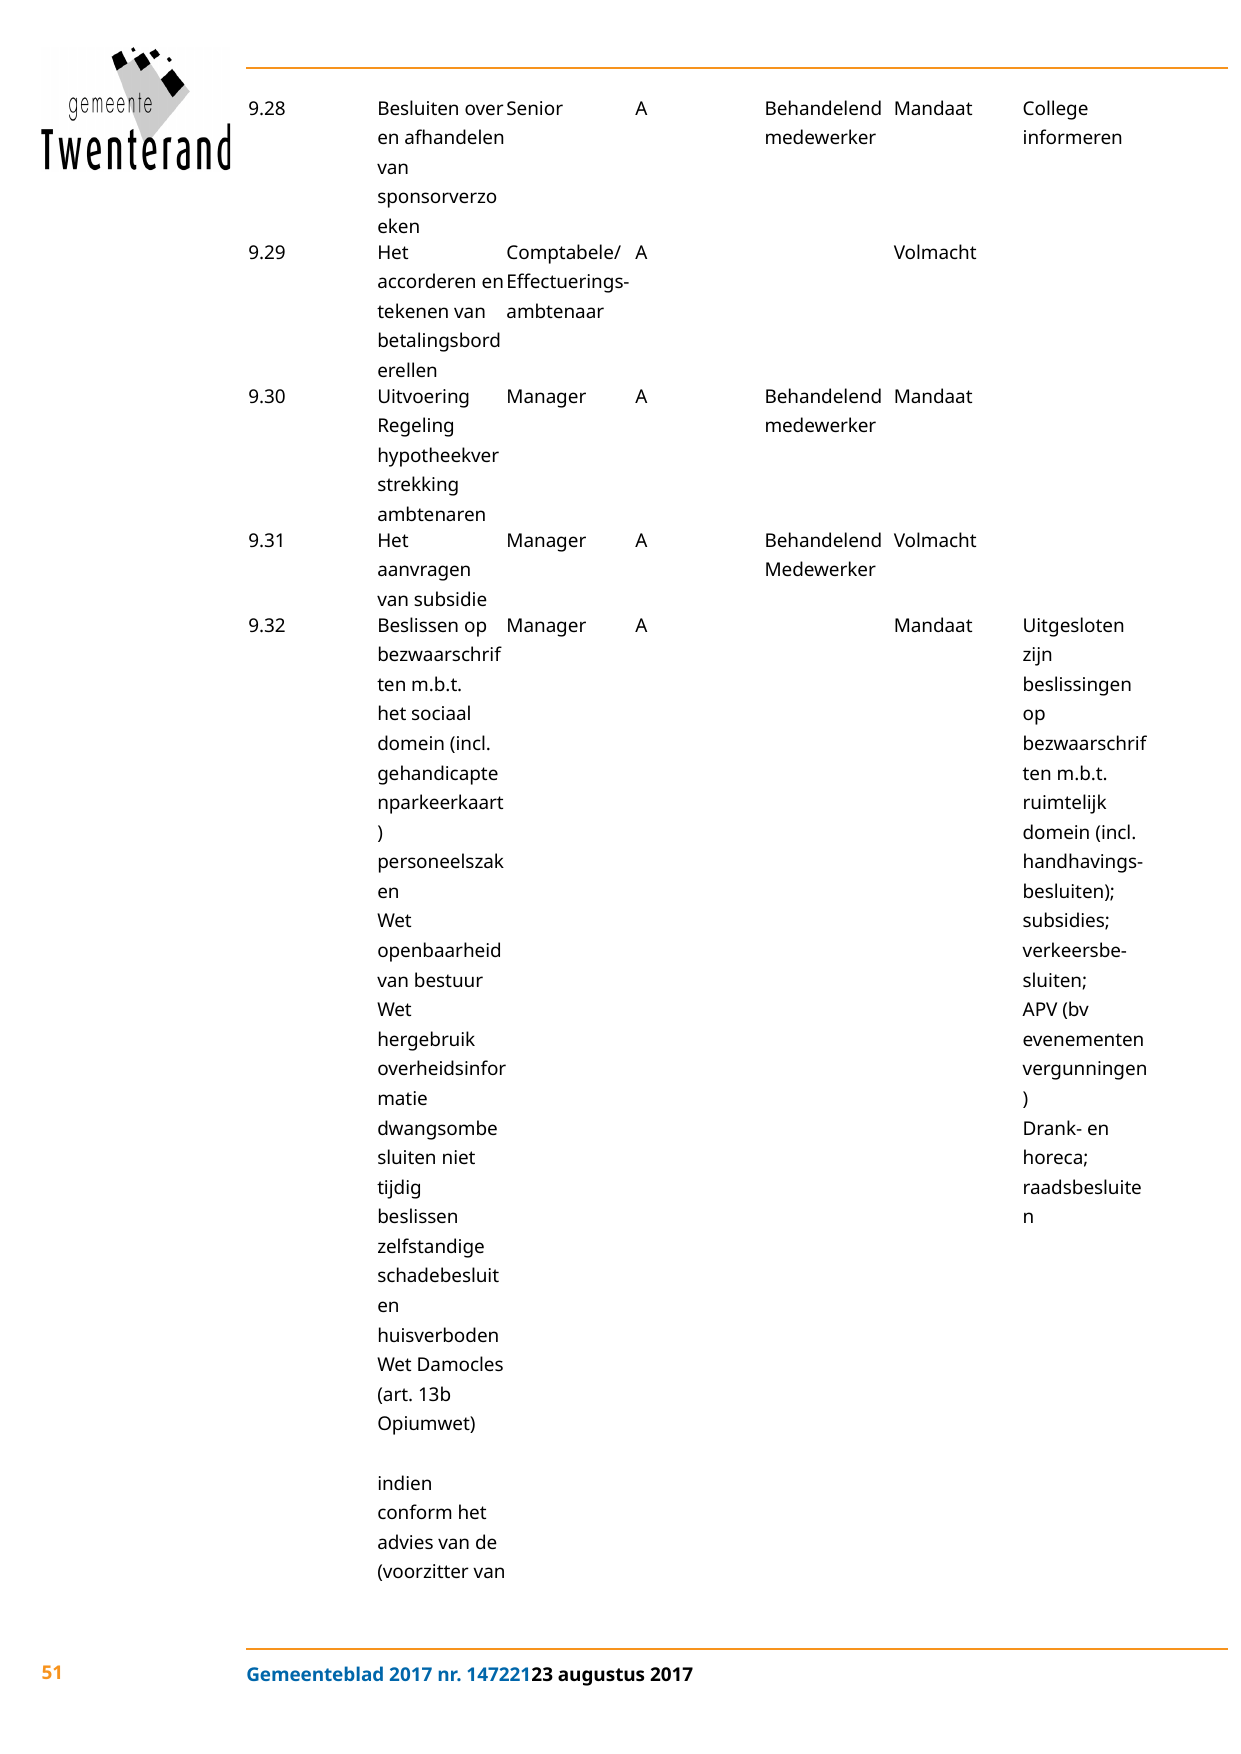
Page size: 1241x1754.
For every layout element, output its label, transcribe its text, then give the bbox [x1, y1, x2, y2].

table_cell Mandaat [894, 95, 1022, 239]
table_cell Uitvoering Regeling hypotheekverstrekking ambtenaren [377, 383, 506, 527]
table_cell Behandelend medewerker [764, 383, 893, 527]
table_cell Behandelend Medewerker [764, 527, 893, 612]
table_cell Mandaat [894, 612, 1022, 1584]
table_cell 9.28 [248, 95, 377, 239]
picture [41, 47, 231, 172]
table_cell [1023, 239, 1152, 383]
table_cell A [635, 527, 764, 612]
table_cell [1023, 527, 1152, 612]
table_cell Behandelend medewerker [764, 95, 893, 239]
table_cell Mandaat [894, 383, 1022, 527]
table_cell Manager [506, 527, 635, 612]
table_cell [764, 612, 893, 1584]
table_cell College informeren [1023, 95, 1152, 239]
table_cell [764, 239, 893, 383]
table_cell Senior [506, 95, 635, 239]
table_cell 9.29 [248, 239, 377, 383]
table_cell Besluiten over en afhandelen van sponsorverzoeken [377, 95, 506, 239]
table_cell Manager [506, 612, 635, 1584]
table_cell A [635, 383, 764, 527]
table_cell Het accorderen en tekenen van betalingsborderellen [377, 239, 506, 383]
table_cell 9.30 [248, 383, 377, 527]
table_cell A [635, 95, 764, 239]
table_cell Uitgesloten zijn beslissingen op bezwaarschriften m.b.t. ruimtelijk domein (incl. handhavings- besluiten); subsidies; verkeersbe-sluiten; APV (bv evenementen vergunningen) Drank- en horeca; raadsbesluiten [1023, 612, 1152, 1584]
table_cell Beslissen op bezwaarschriften m.b.t. het sociaal domein (incl. gehandicaptenparkeerkaart) personeelszaken Wet openbaarheid van bestuur Wet hergebruik overheidsinformatie dwangsombesluiten niet tijdig beslissen zelfstandige schadebesluiten huisverboden Wet Damocles (art. 13b Opiumwet) indien conform het advies van de (voorzitter van [377, 612, 506, 1584]
table_cell 9.31 [248, 527, 377, 612]
table_cell Manager [506, 383, 635, 527]
table_cell Volmacht [894, 239, 1022, 383]
table_cell Het aanvragen van subsidie [377, 527, 506, 612]
table_cell 9.32 [248, 612, 377, 1584]
table_cell A [635, 612, 764, 1584]
table_cell Comptabele/Effectuerings-ambtenaar [506, 239, 635, 383]
table_cell Volmacht [894, 527, 1022, 612]
table_cell A [635, 239, 764, 383]
table_cell [1023, 383, 1152, 527]
